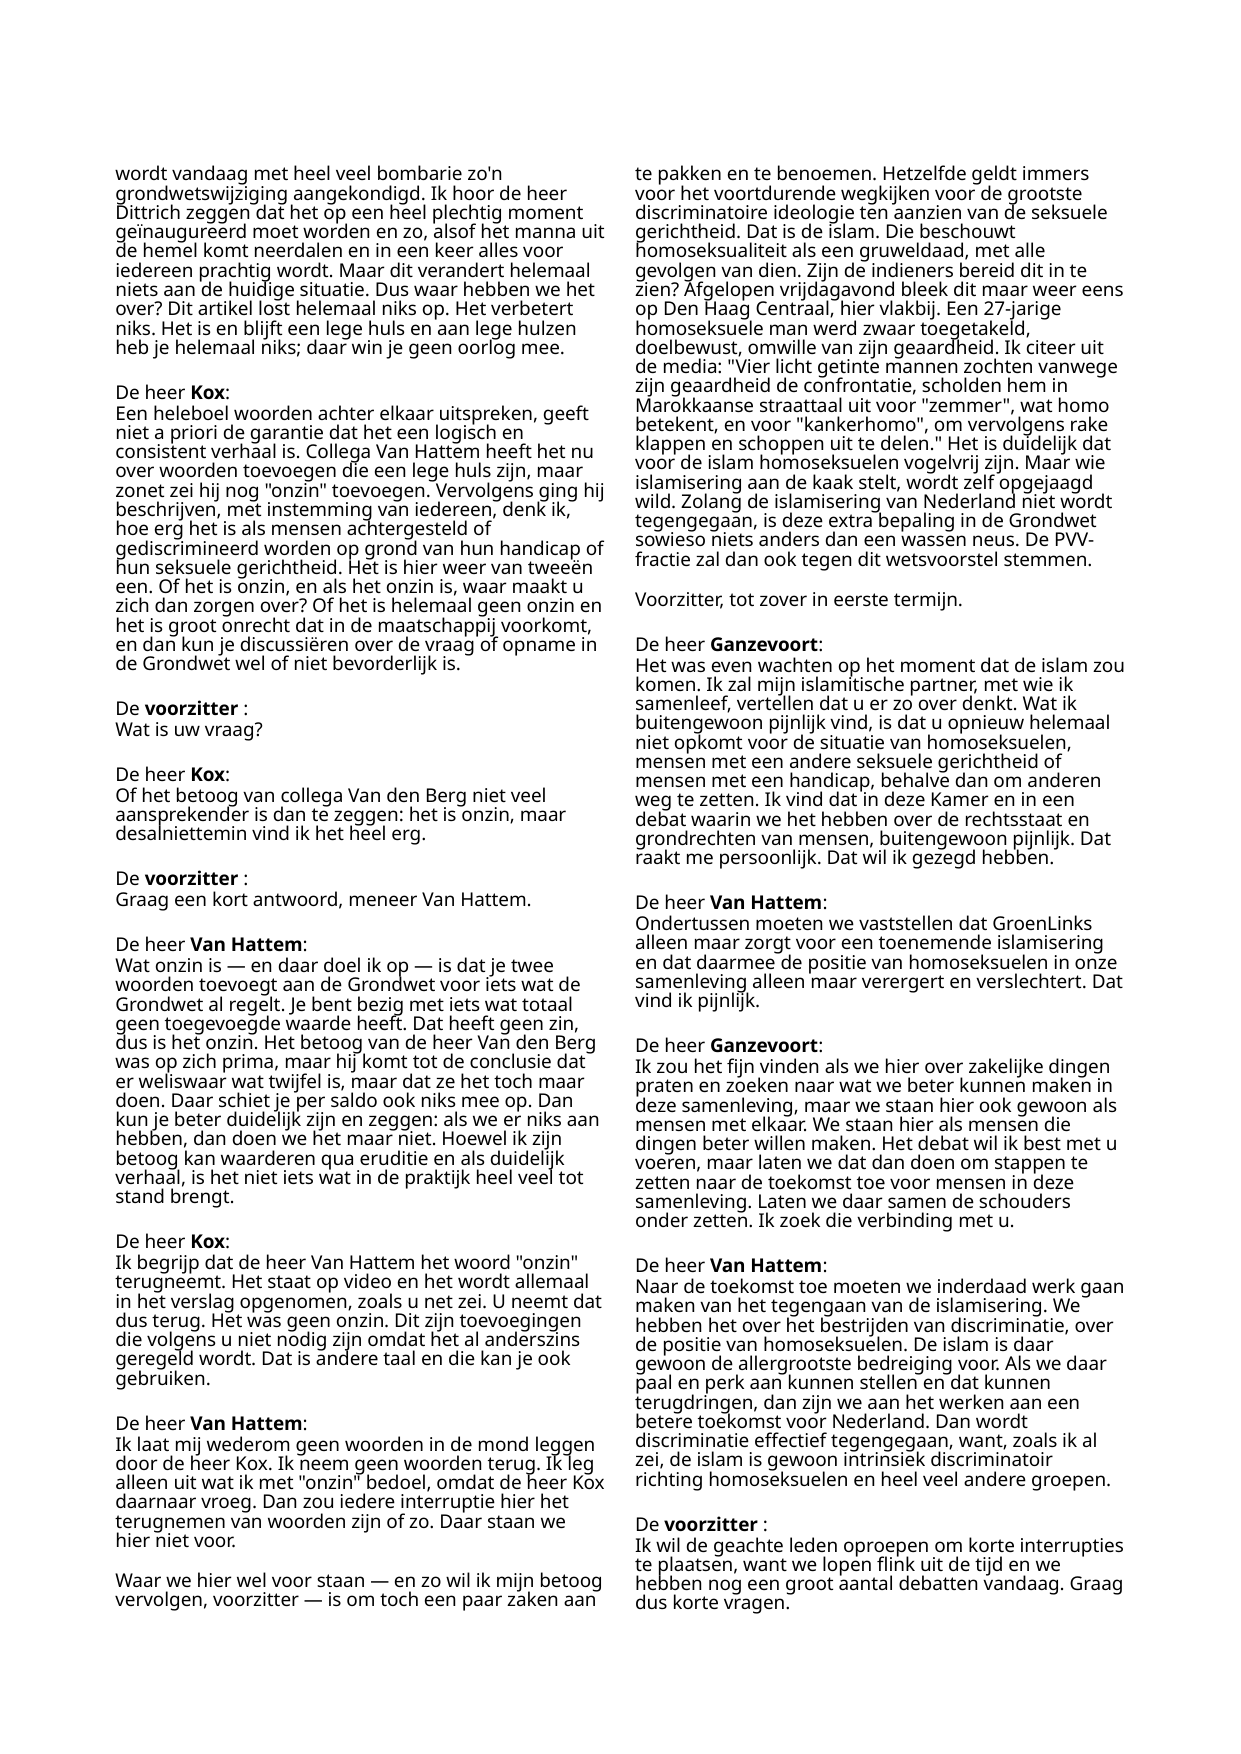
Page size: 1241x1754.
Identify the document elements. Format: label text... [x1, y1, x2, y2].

text Ik zou het fijn vinden als we hier over zakelijke dingen praten en zoeken naar wat we beter kunnen maken in deze samenleving, maar we staan hier ook gewoon als mensen met elkaar. We staan hier als mensen die dingen beter willen maken. Het debat wil ik best met u voeren, maar laten we dat dan doen om stappen te zetten naar de toekomst toe voor mensen in deze samenleving. Laten we daar samen de schouders onder zetten. Ik zoek die verbinding met u. [635, 1058, 1125, 1231]
text De heer Ganzevoort: [635, 1032, 1125, 1058]
text Wat onzin is — en daar doel ik op — is dat je twee woorden toevoegt aan de Grondwet voor iets wat de Grondwet al regelt. Je bent bezig met iets wat totaal geen toegevoegde waarde heeft. Dat heeft geen zin, dus is het onzin. Het betoog van de heer Van den Berg was op zich prima, maar hij komt tot de conclusie dat er weliswaar wat twijfel is, maar dat ze het toch maar doen. Daar schiet je per saldo ook niks mee op. Dan kun je beter duidelijk zijn en zeggen: als we er niks aan hebben, dan doen we het maar niet. Hoewel ik zijn betoog kan waarderen qua eruditie en als duidelijk verhaal, is het niet iets wat in de praktijk heel veel tot stand brengt. [115, 957, 605, 1207]
text Naar de toekomst toe moeten we inderdaad werk gaan maken van het tegengaan van de islamisering. We hebben het over het bestrijden van discriminatie, over de positie van homoseksuelen. De islam is daar gewoon de allergrootste bedreiging voor. Als we daar paal en perk aan kunnen stellen en dat kunnen terugdringen, dan zijn we aan het werken aan een betere toekomst voor Nederland. Dan wordt discriminatie effectief tegengegaan, want, zoals ik al zei, de islam is gewoon intrinsiek discriminatoir richting homoseksuelen en heel veel andere groepen. [635, 1278, 1125, 1490]
text wordt vandaag met heel veel bombarie zo'n grondwetswijziging aangekondigd. Ik hoor de heer Dittrich zeggen dat het op een heel plechtig moment geïnaugureerd moet worden en zo, alsof het manna uit de hemel komt neerdalen en in een keer alles voor iedereen prachtig wordt. Maar dit verandert helemaal niets aan de huidige situatie. Dus waar hebben we het over? Dit artikel lost helemaal niks op. Het verbetert niks. Het is en blijft een lege huls en aan lege hulzen heb je helemaal niks; daar win je geen oorlog mee. [115, 165, 605, 358]
text De heer Ganzevoort: [635, 631, 1125, 657]
text Ondertussen moeten we vaststellen dat GroenLinks alleen maar zorgt voor een toenemende islamisering en dat daarmee de positie van homoseksuelen in onze samenleving alleen maar verergert en verslechtert. Dat vind ik pijnlijk. [635, 915, 1125, 1011]
text Of het betoog van collega Van den Berg niet veel aansprekender is dan te zeggen: het is onzin, maar desalniettemin vind ik het heel erg. [115, 787, 605, 844]
text Ik begrijp dat de heer Van Hattem het woord "onzin" terugneemt. Het staat op video en het wordt allemaal in het verslag opgenomen, zoals u net zei. U neemt dat dus terug. Het was geen onzin. Dit zijn toevoegingen die volgens u niet nodig zijn omdat het al anderszins geregeld wordt. Dat is andere taal en die kan je ook gebruiken. [115, 1254, 605, 1389]
text te pakken en te benoemen. Hetzelfde geldt immers voor het voortdurende wegkijken voor de grootste discriminatoire ideologie ten aanzien van de seksuele gerichtheid. Dat is de islam. Die beschouwt homoseksualiteit als een gruweldaad, met alle gevolgen van dien. Zijn de indieners bereid dit in te zien? Afgelopen vrijdagavond bleek dit maar weer eens op Den Haag Centraal, hier vlakbij. Een 27-jarige homoseksuele man werd zwaar toegetakeld, doelbewust, omwille van zijn geaardheid. Ik citeer uit de media: "Vier licht getinte mannen zochten vanwege zijn geaardheid de confrontatie, scholden hem in Marokkaanse straattaal uit voor "zemmer", wat homo betekent, en voor "kankerhomo", om vervolgens rake klappen en schoppen uit te delen." Het is duidelijk dat voor de islam homoseksuelen vogelvrij zijn. Maar wie islamisering aan de kaak stelt, wordt zelf opgejaagd wild. Zolang de islamisering van Nederland niet wordt tegengegaan, is deze extra bepaling in de Grondwet sowieso niets anders dan een wassen neus. De PVV-fractie zal dan ook tegen dit wetsvoorstel stemmen. [635, 165, 1125, 570]
text De heer Van Hattem: [115, 931, 605, 957]
text Een heleboel woorden achter elkaar uitspreken, geeft niet a priori de garantie dat het een logisch en consistent verhaal is. Collega Van Hattem heeft het nu over woorden toevoegen die een lege huls zijn, maar zonet zei hij nog "onzin" toevoegen. Vervolgens ging hij beschrijven, met instemming van iedereen, denk ik, hoe erg het is als mensen achtergesteld of gediscrimineerd worden op grond van hun handicap of hun seksuele gerichtheid. Het is hier weer van tweeën een. Of het is onzin, en als het onzin is, waar maakt u zich dan zorgen over? Of het is helemaal geen onzin en het is groot onrecht dat in de maatschappij voorkomt, en dan kun je discussiëren over de vraag of opname in de Grondwet wel of niet bevorderlijk is. [115, 404, 605, 674]
text De voorzitter : [635, 1511, 1125, 1537]
text De heer Van Hattem: [115, 1410, 605, 1436]
text De heer Van Hattem: [635, 1252, 1125, 1278]
text De heer Kox: [115, 761, 605, 787]
text De heer Van Hattem: [635, 889, 1125, 915]
text De heer Kox: [115, 1228, 605, 1254]
text Wat is uw vraag? [115, 721, 605, 740]
text Ik laat mij wederom geen woorden in de mond leggen door de heer Kox. Ik neem geen woorden terug. Ik leg alleen uit wat ik met "onzin" bedoel, omdat de heer Kox daarnaar vroeg. Dan zou iedere interruptie hier het terugnemen van woorden zijn of zo. Daar staan we hier niet voor. [115, 1436, 605, 1551]
text Voorzitter, tot zover in eerste termijn. [635, 591, 1125, 610]
text De voorzitter : [115, 695, 605, 721]
text De voorzitter : [115, 865, 605, 891]
text De heer Kox: [115, 379, 605, 404]
text Graag een kort antwoord, meneer Van Hattem. [115, 891, 605, 910]
text Ik wil de geachte leden oproepen om korte interrupties te plaatsen, want we lopen flink uit de tijd en we hebben nog een groot aantal debatten vandaag. Graag dus korte vragen. [635, 1537, 1125, 1614]
text Waar we hier wel voor staan — en zo wil ik mijn betoog vervolgen, voorzitter — is om toch een paar zaken aan [115, 1572, 605, 1610]
text Het was even wachten op het moment dat de islam zou komen. Ik zal mijn islamitische partner, met wie ik samenleef, vertellen dat u er zo over denkt. Wat ik buitengewoon pijnlijk vind, is dat u opnieuw helemaal niet opkomt voor de situatie van homoseksuelen, mensen met een andere seksuele gerichtheid of mensen met een handicap, behalve dan om anderen weg te zetten. Ik vind dat in deze Kamer en in een debat waarin we het hebben over de rechtsstaat en grondrechten van mensen, buitengewoon pijnlijk. Dat raakt me persoonlijk. Dat wil ik gezegd hebben. [635, 657, 1125, 868]
